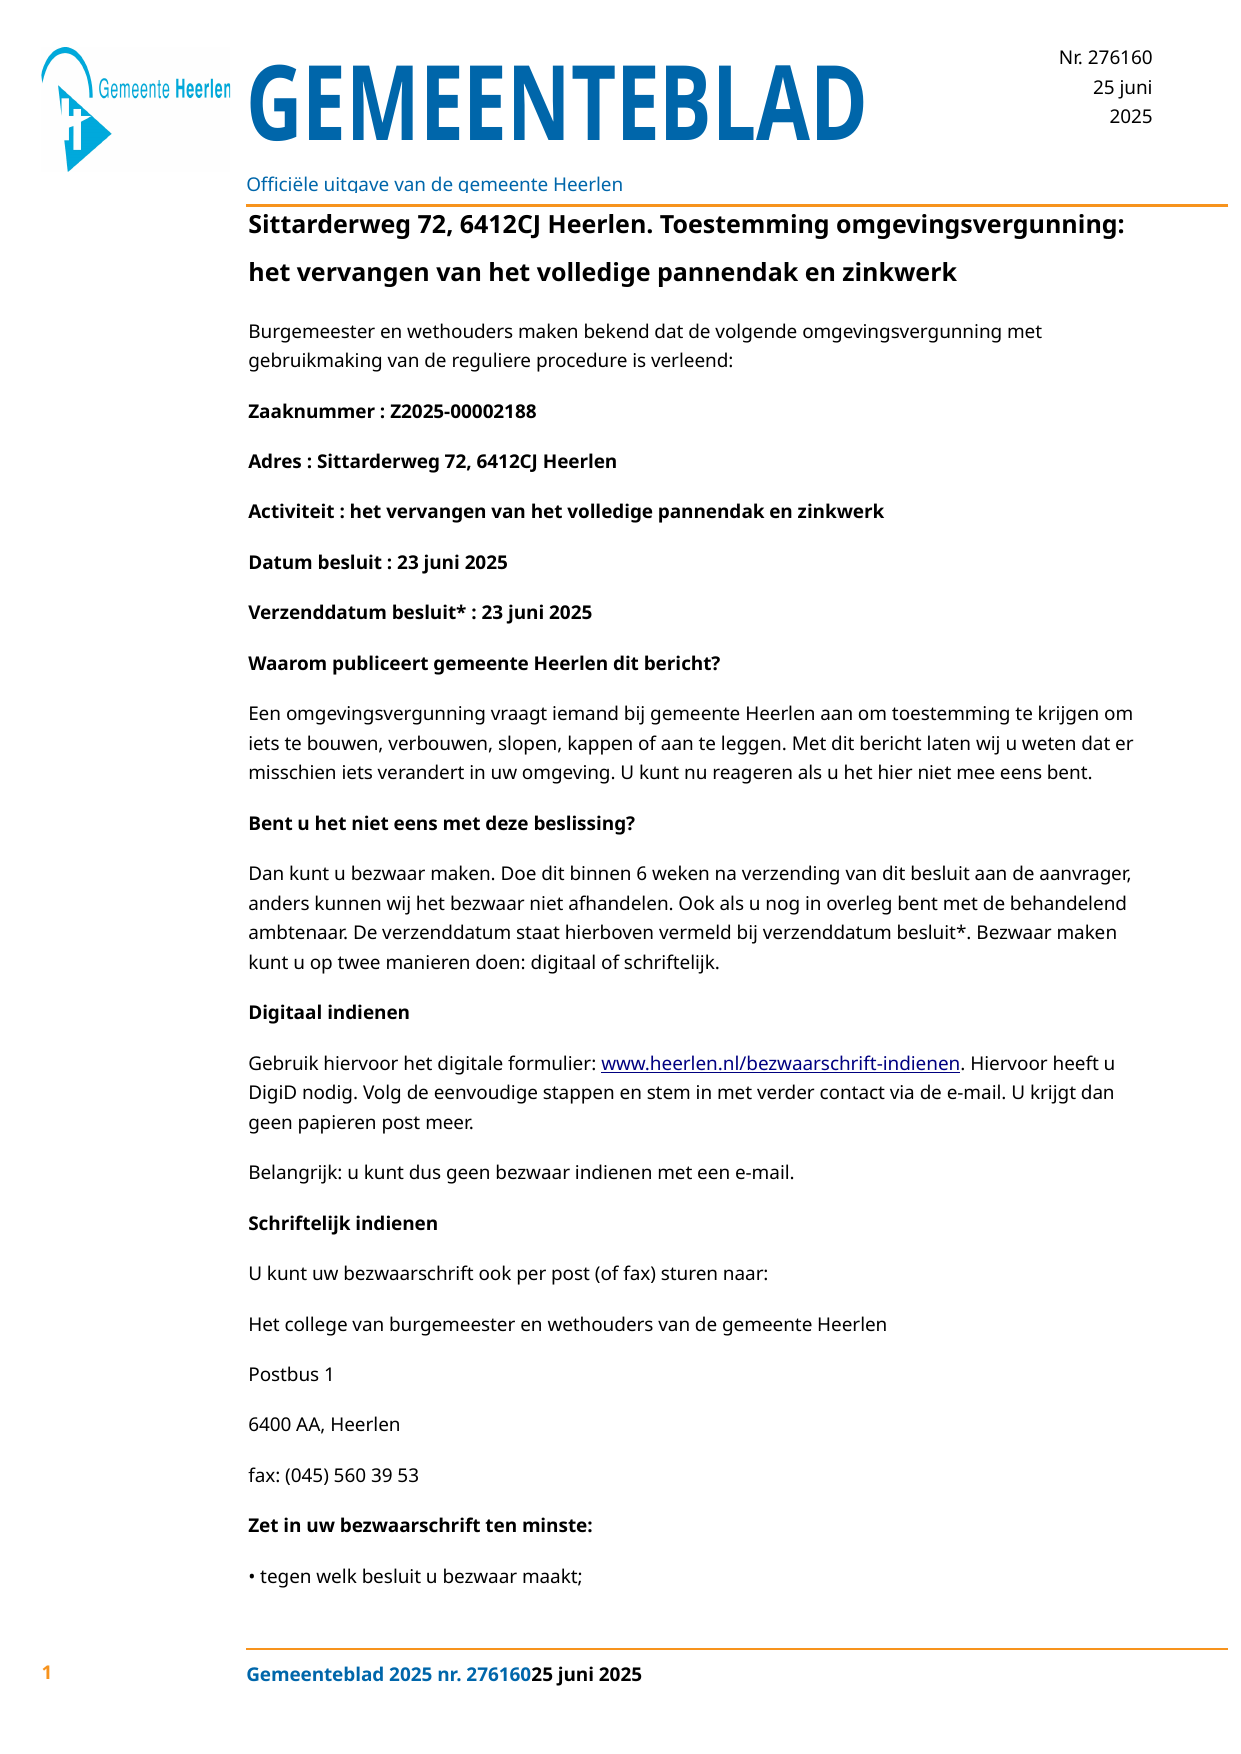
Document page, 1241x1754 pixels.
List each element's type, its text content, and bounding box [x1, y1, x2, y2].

text Activiteit : het vervangen van het volledige pannendak en zinkwerk [248, 499, 1152, 524]
text Postbus 1 [248, 1361, 1152, 1387]
text Het college van burgemeester en wethouders van de gemeente Heerlen [248, 1311, 1152, 1337]
picture [41, 47, 59, 70]
text Dan kunt u bezwaar maken. Doe dit binnen 6 weken na verzending van dit besluit aan de aanvrager, anders kunnen wij het bezwaar niet afhandelen. Ook als u nog in overleg bent met de behandelend ambtenaar. De verzenddatum staat hierboven vermeld bij verzenddatum besluit*. Bezwaar maken kunt u op twee manieren doen: digitaal of schriftelijk. [248, 860, 1152, 975]
text Sittarderweg 72, 6412CJ Heerlen. Toestemming omgevingsvergunning: het vervangen van het volledige pannendak en zinkwerk [248, 207, 1152, 288]
text • tegen welk besluit u bezwaar maakt; [248, 1563, 1152, 1589]
text Digitaal indienen [248, 999, 1152, 1025]
text fax: (045) 560 39 53 [248, 1462, 1152, 1488]
text Een omgevingsvergunning vraagt iemand bij gemeente Heerlen aan om toestemming te krijgen om iets te bouwen, verbouwen, slopen, kappen of aan te leggen. Met dit bericht laten wij u weten dat er misschien iets verandert in uw omgeving. U kunt nu reageren als u het hier niet mee eens bent. [248, 700, 1152, 785]
picture [41, 47, 231, 172]
text 6400 AA, Heerlen [248, 1412, 1152, 1437]
text Bent u het niet eens met deze beslissing? [248, 810, 1152, 836]
text Zet in uw bezwaarschrift ten minste: [248, 1512, 1152, 1538]
text Verzenddatum besluit* : 23 juni 2025 [248, 599, 1152, 625]
text Belangrijk: u kunt dus geen bezwaar indienen met een e-mail. [248, 1159, 1152, 1185]
text Schriftelijk indienen [248, 1210, 1152, 1236]
text Datum besluit : 23 juni 2025 [248, 549, 1152, 575]
text Adres : Sittarderweg 72, 6412CJ Heerlen [248, 448, 1152, 474]
text Waarom publiceert gemeente Heerlen dit bericht? [248, 650, 1152, 676]
text Zaaknummer : Z2025-00002188 [248, 398, 1152, 424]
text Burgemeester en wethouders maken bekend dat de volgende omgevingsvergunning met gebruikmaking van de reguliere procedure is verleend: [248, 318, 1152, 373]
text U kunt uw bezwaarschrift ook per post (of fax) sturen naar: [248, 1260, 1152, 1286]
text Gebruik hiervoor het digitale formulier: www.heerlen.nl/bezwaarschrift-indienen. Hiervoor heeft u DigiD nodig. Volg de eenvoudige stappen en stem in met verder contact via de e-mail. U krijgt dan geen papieren post meer. [248, 1050, 1152, 1135]
